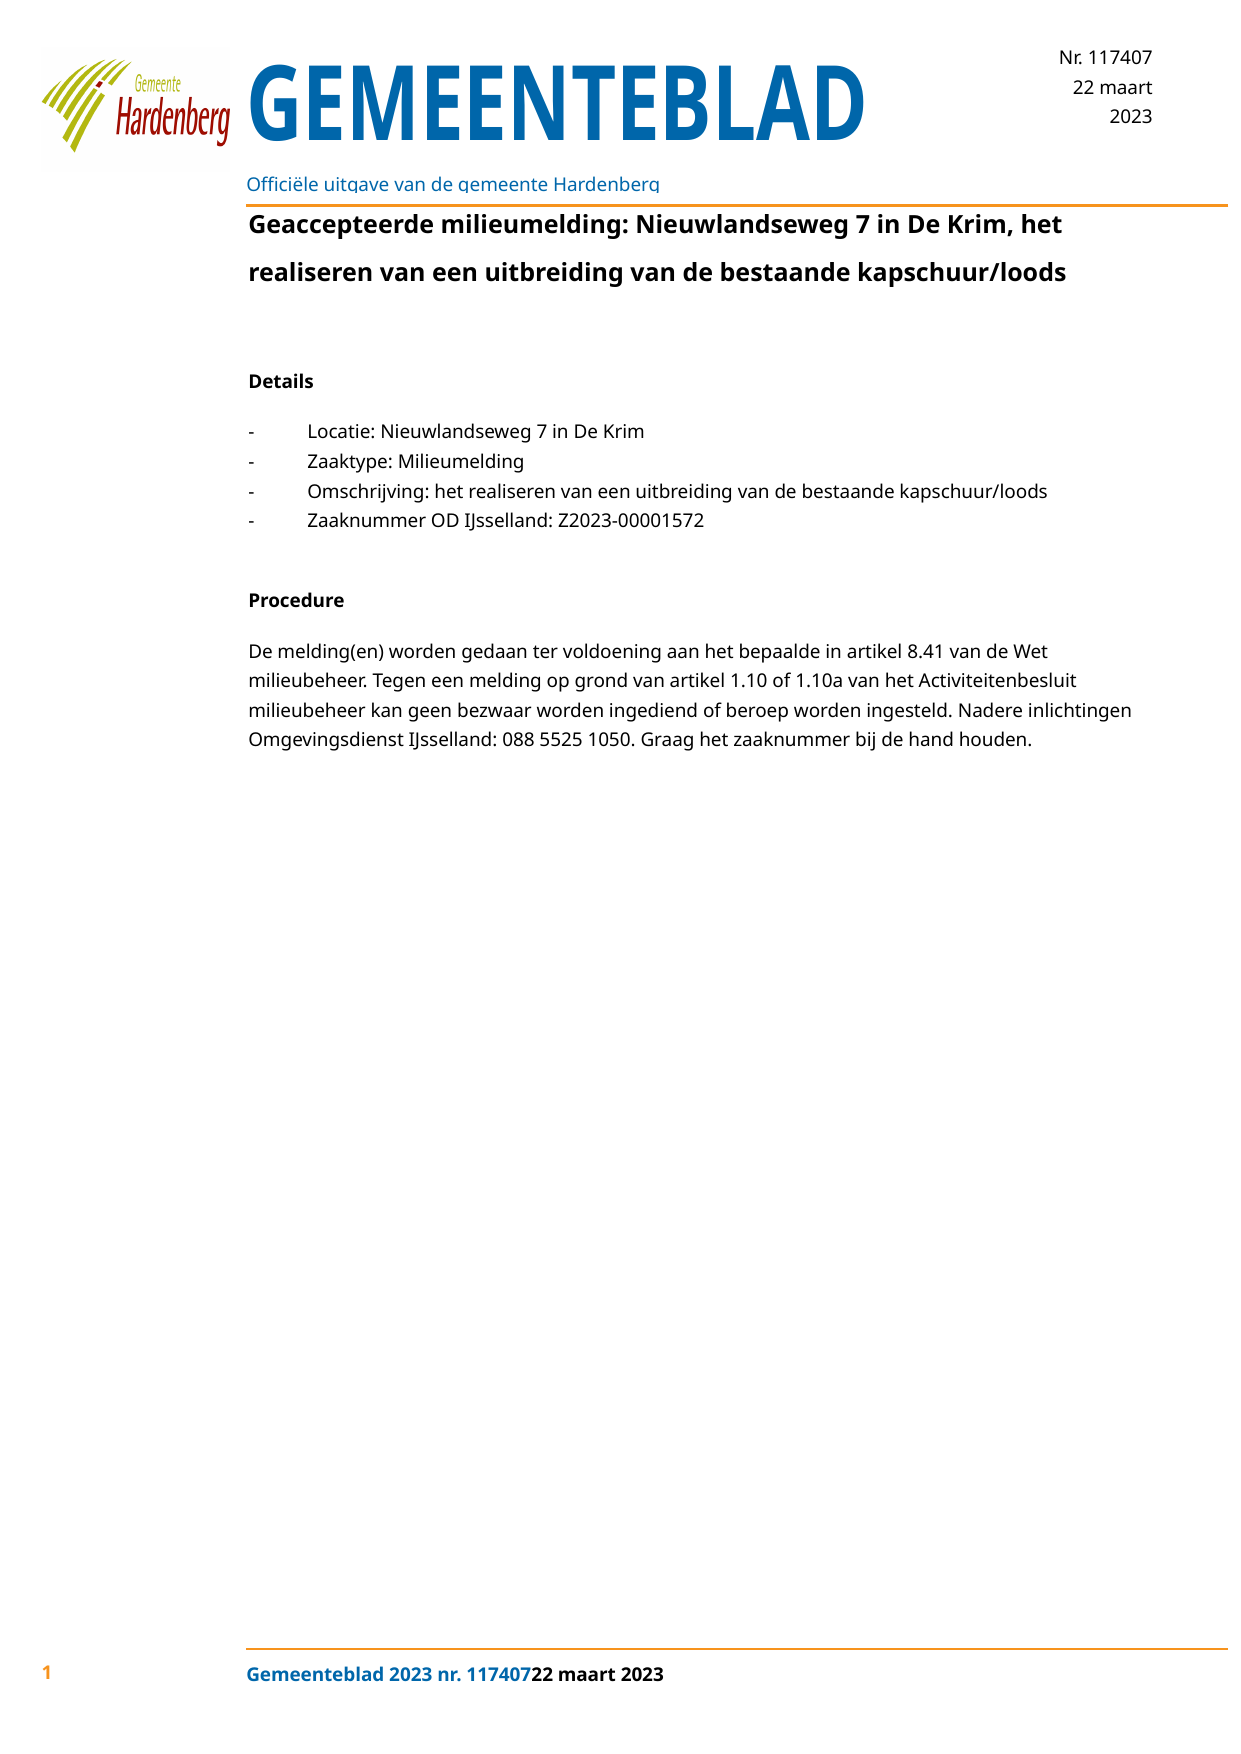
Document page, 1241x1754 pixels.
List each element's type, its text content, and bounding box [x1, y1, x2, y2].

list Omschrijving: het realiseren van een uitbreiding van de bestaande kapschuur/loods [248, 478, 1152, 504]
text De melding(en) worden gedaan ter voldoening aan het bepaalde in artikel 8.41 van de Wet milieubeheer. Tegen een melding op grond van artikel 1.10 of 1.10a van het Activiteitenbesluit milieubeheer kan geen bezwaar worden ingediend of beroep worden ingesteld. Nadere inlichtingen Omgevingsdienst IJsselland: 088 5525 1050. Graag het zaaknummer bij de hand houden. [248, 638, 1152, 752]
list Zaaktype: Milieumelding [248, 448, 1152, 474]
text Procedure [248, 587, 1152, 613]
list Zaaknummer OD IJsselland: Z2023-00001572 [248, 507, 1152, 533]
text Details [248, 368, 1152, 394]
picture [41, 47, 231, 172]
text Geaccepteerde milieumelding: Nieuwlandseweg 7 in De Krim, het realiseren van een uitbreiding van de bestaande kapschuur/loods [248, 207, 1152, 288]
list Locatie: Nieuwlandseweg 7 in De Krim [248, 419, 1152, 444]
